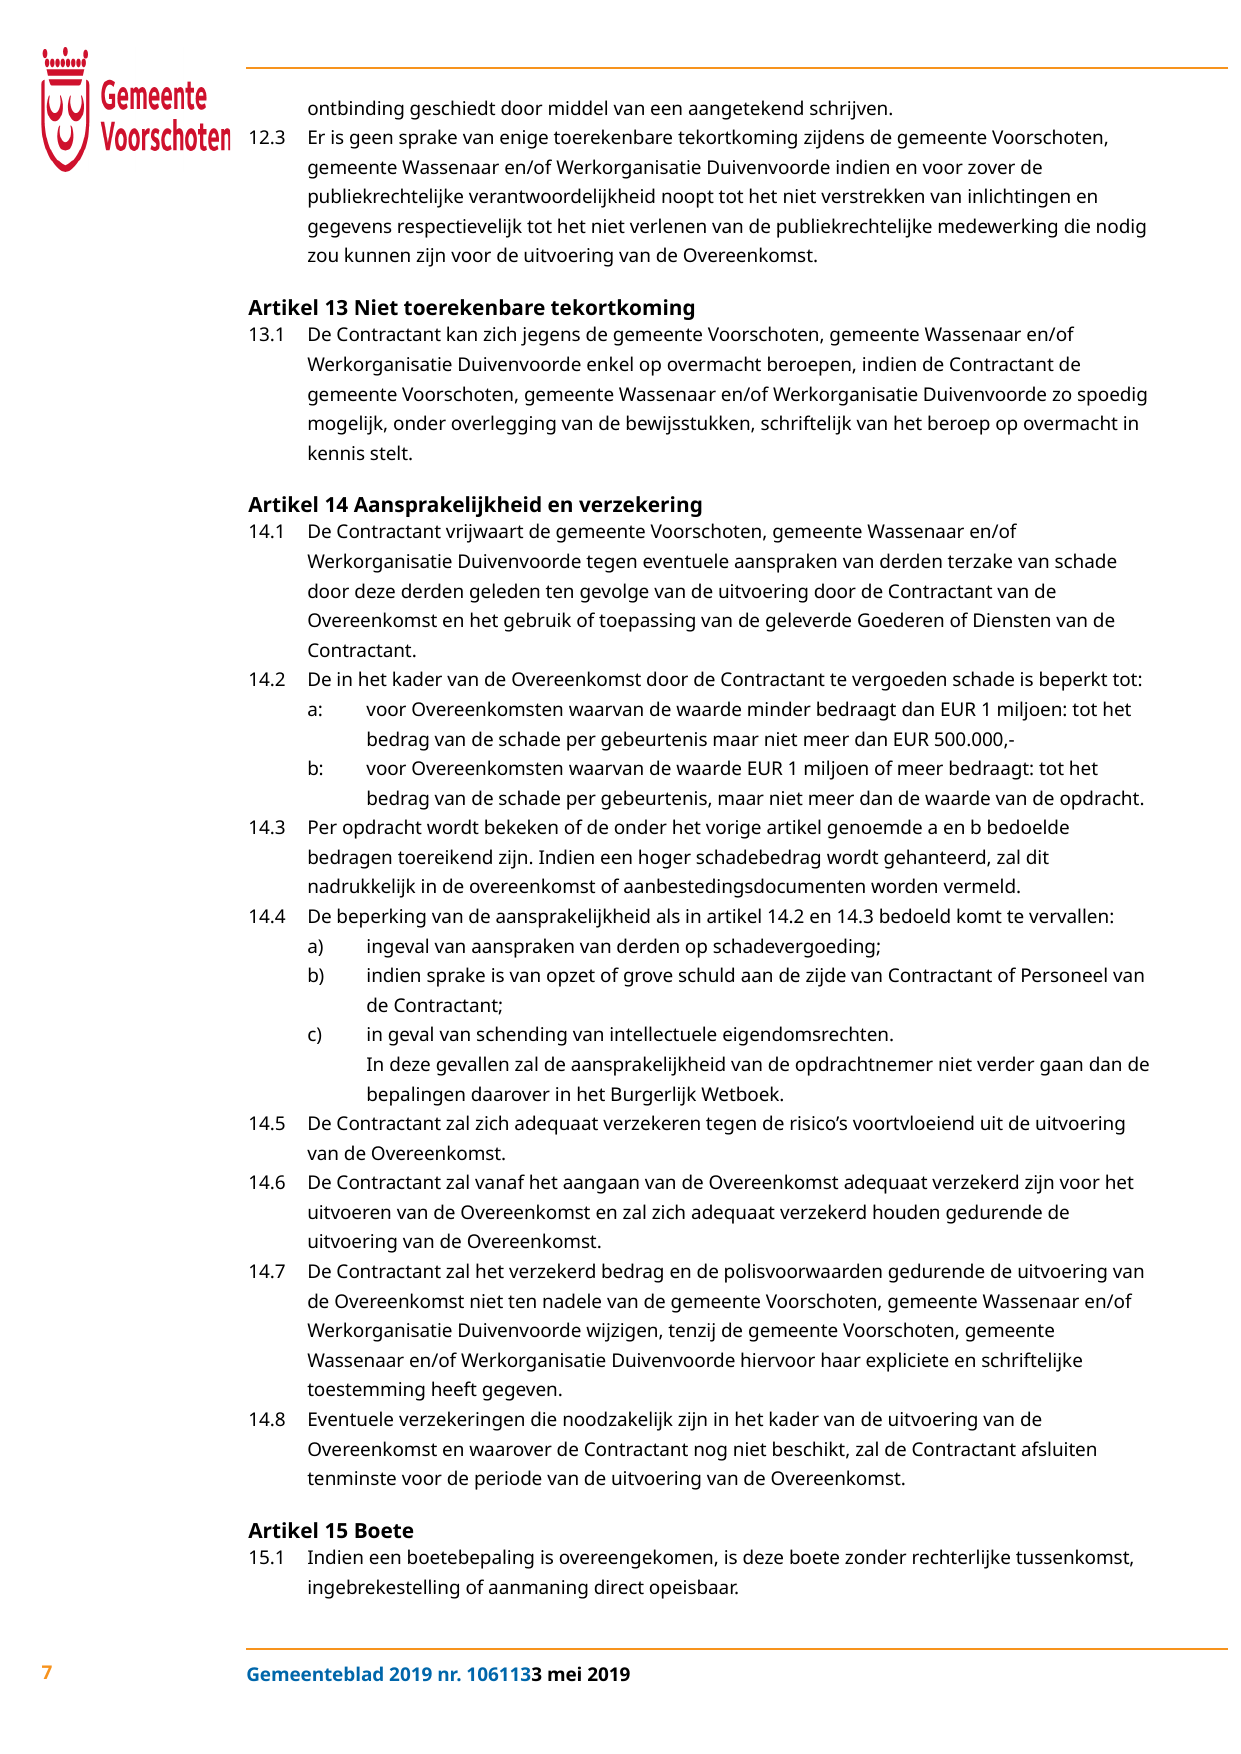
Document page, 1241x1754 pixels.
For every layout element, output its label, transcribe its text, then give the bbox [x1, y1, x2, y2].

list Eventuele verzekeringen die noodzakelijk zijn in het kader van de uitvoering van de Overeenkomst en waarover de Contractant nog niet beschikt, zal de Contractant afsluiten tenminste voor de periode van de uitvoering van de Overeenkomst. [248, 1406, 1152, 1491]
list De Contractant zal zich adequaat verzekeren tegen de risico’s voortvloeiend uit de uitvoering van de Overeenkomst. [248, 1110, 1152, 1166]
text Artikel 13 Niet toerekenbare tekortkoming [248, 293, 1152, 322]
list indien sprake is van opzet of grove schuld aan de zijde van Contractant of Personeel van de Contractant; [307, 962, 1152, 1018]
list Indien een boetebepaling is overeengekomen, is deze boete zonder rechterlijke tussenkomst, ingebrekestelling of aanmaning direct opeisbaar. [248, 1544, 1152, 1599]
list Er is geen sprake van enige toerekenbare tekortkoming zijdens de gemeente Voorschoten, gemeente Wassenaar en/of Werkorganisatie Duivenvoorde indien en voor zover de publiekrechtelijke verantwoordelijkheid noopt tot het niet verstrekken van inlichtingen en gegevens respectievelijk tot het niet verlenen van de publiekrechtelijke medewerking die nodig zou kunnen zijn voor de uitvoering van de Overeenkomst. [248, 124, 1152, 268]
text Artikel 15 Boete [248, 1516, 1152, 1544]
list De in het kader van de Overeenkomst door de Contractant te vergoeden schade is beperkt tot: [248, 667, 1152, 692]
list Per opdracht wordt bekeken of de onder het vorige artikel genoemde a en b bedoelde bedragen toereikend zijn. Indien een hoger schadebedrag wordt gehanteerd, zal dit nadrukkelijk in de overeenkomst of aanbestedingsdocumenten worden vermeld. [248, 814, 1152, 899]
text Artikel 14 Aansprakelijkheid en verzekering [248, 490, 1152, 519]
list De Contractant vrijwaart de gemeente Voorschoten, gemeente Wassenaar en/of Werkorganisatie Duivenvoorde tegen eventuele aanspraken van derden terzake van schade door deze derden geleden ten gevolge van de uitvoering door de Contractant van de Overeenkomst en het gebruik of toepassing van de geleverde Goederen of Diensten van de Contractant. [248, 519, 1152, 663]
list De Contractant zal vanaf het aangaan van de Overeenkomst adequaat verzekerd zijn voor het uitvoeren van de Overeenkomst en zal zich adequaat verzekerd houden gedurende de uitvoering van de Overeenkomst. [248, 1169, 1152, 1254]
list ontbinding geschiedt door middel van een aangetekend schrijven. [248, 95, 1152, 121]
list In deze gevallen zal de aansprakelijkheid van de opdrachtnemer niet verder gaan dan de bepalingen daarover in het Burgerlijk Wetboek. [307, 1051, 1152, 1107]
list voor Overeenkomsten waarvan de waarde EUR 1 miljoen of meer bedraagt: tot het bedrag van de schade per gebeurtenis, maar niet meer dan de waarde van de opdracht. [307, 755, 1152, 811]
list voor Overeenkomsten waarvan de waarde minder bedraagt dan EUR 1 miljoen: tot het bedrag van de schade per gebeurtenis maar niet meer dan EUR 500.000,- [307, 696, 1152, 752]
list De beperking van de aansprakelijkheid als in artikel 14.2 en 14.3 bedoeld komt te vervallen: [248, 903, 1152, 929]
list ingeval van aanspraken van derden op schadevergoeding; [307, 933, 1152, 959]
picture [41, 47, 231, 172]
list in geval van schending van intellectuele eigendomsrechten. [307, 1022, 1152, 1047]
list De Contractant kan zich jegens de gemeente Voorschoten, gemeente Wassenaar en/of Werkorganisatie Duivenvoorde enkel op overmacht beroepen, indien de Contractant de gemeente Voorschoten, gemeente Wassenaar en/of Werkorganisatie Duivenvoorde zo spoedig mogelijk, onder overlegging van de bewijsstukken, schriftelijk van het beroep op overmacht in kennis stelt. [248, 322, 1152, 466]
list De Contractant zal het verzekerd bedrag en de polisvoorwaarden gedurende de uitvoering van de Overeenkomst niet ten nadele van de gemeente Voorschoten, gemeente Wassenaar en/of Werkorganisatie Duivenvoorde wijzigen, tenzij de gemeente Voorschoten, gemeente Wassenaar en/of Werkorganisatie Duivenvoorde hiervoor haar expliciete en schriftelijke toestemming heeft gegeven. [248, 1258, 1152, 1402]
